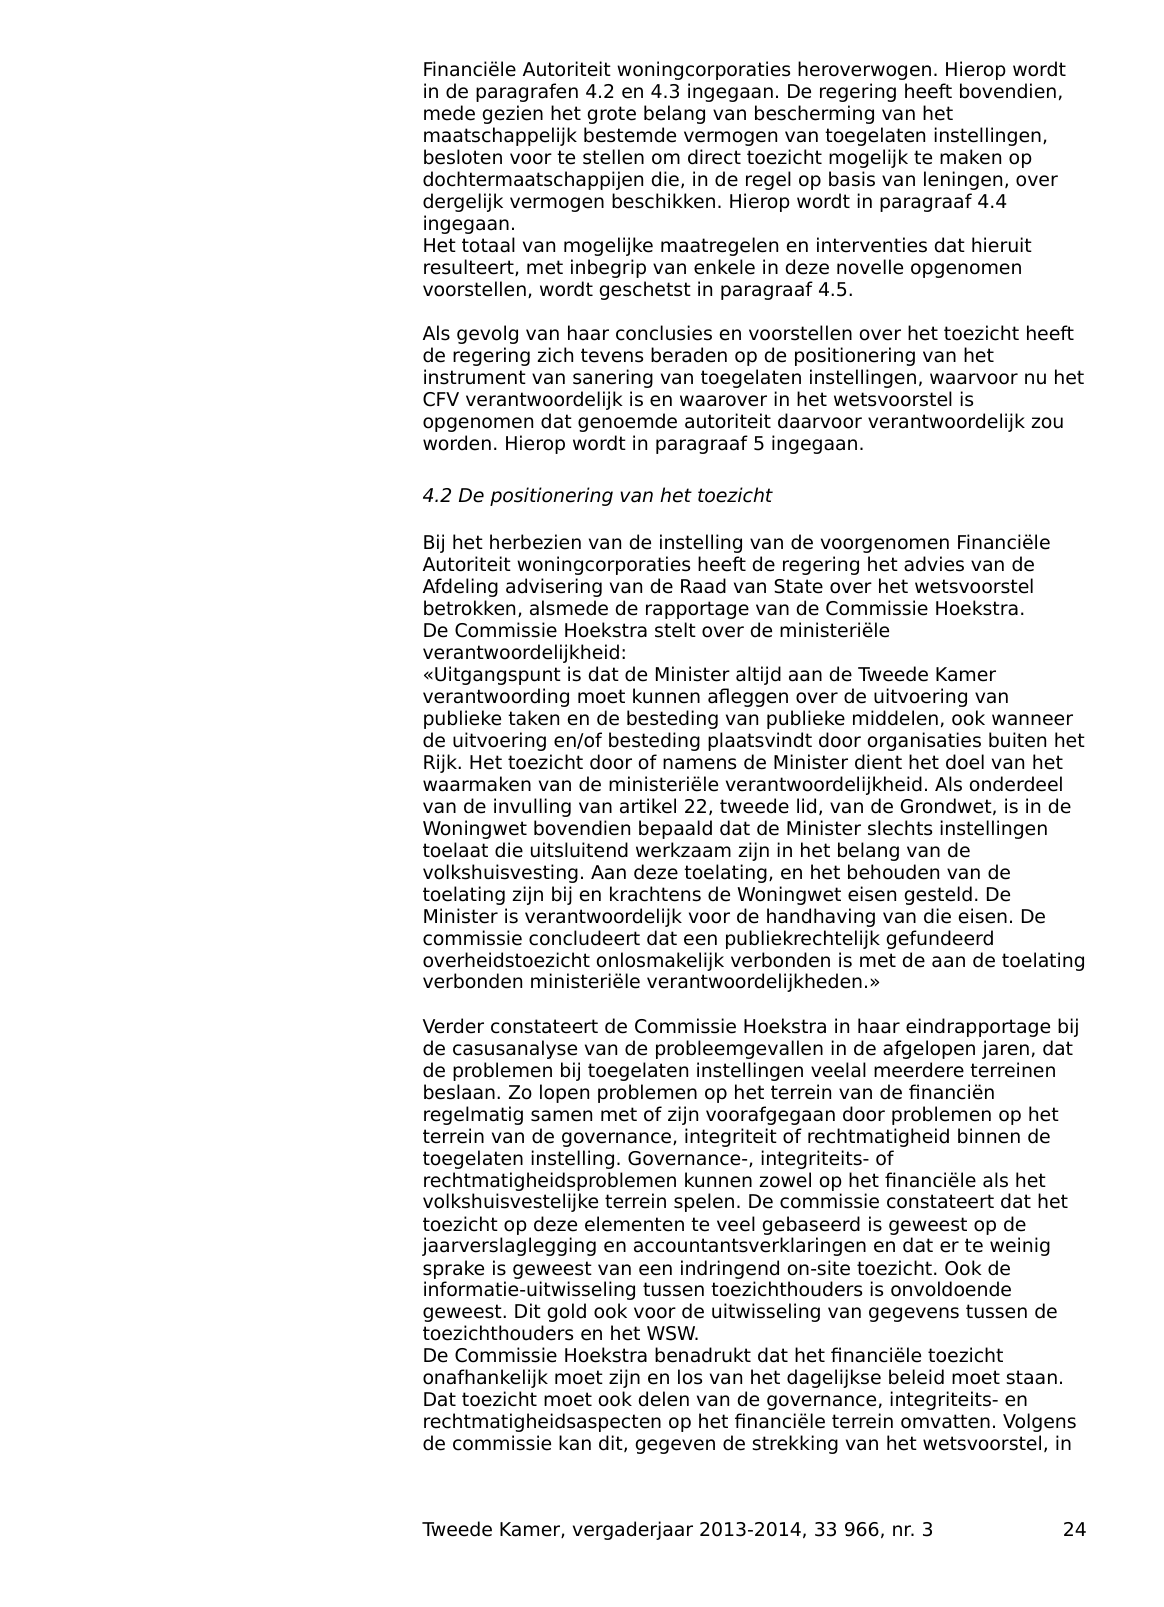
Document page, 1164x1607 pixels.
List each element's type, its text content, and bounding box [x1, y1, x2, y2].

text «Uitgangspunt is dat de Minister altijd aan de Tweede Kamer verantwoording moet kunnen afleggen over de uitvoering van publieke taken en de besteding van publieke middelen, ook wanneer de uitvoering en/of besteding plaatsvindt door organisaties buiten het Rijk. Het toezicht door of namens de Minister dient het doel van het waarmaken van de ministeriële verantwoordelijkheid. Als onderdeel van de invulling van artikel 22, tweede lid, van de Grondwet, is in de Woningwet bovendien bepaald dat de Minister slechts instellingen toelaat die uitsluitend werkzaam zijn in het belang van de volkshuisvesting. Aan deze toelating, en het behouden van de toelating zijn bij en krachtens de Woningwet eisen gesteld. De Minister is verantwoordelijk voor de handhaving van die eisen. De commissie concludeert dat een publiekrechtelijk gefundeerd overheidstoezicht onlosmakelijk verbonden is met de aan de toelating verbonden ministeriële verantwoordelijkheden.» [422, 664, 1087, 993]
text De Commissie Hoekstra stelt over de ministeriële verantwoordelijkheid: [422, 620, 1087, 664]
text Financiële Autoriteit woningcorporaties heroverwogen. Hierop wordt in de paragrafen 4.2 en 4.3 ingegaan. De regering heeft bovendien, mede gezien het grote belang van bescherming van het maatschappelijk bestemde vermogen van toegelaten instellingen, besloten voor te stellen om direct toezicht mogelijk te maken op dochtermaatschappijen die, in de regel op basis van leningen, over dergelijk vermogen beschikken. Hierop wordt in paragraaf 4.4 ingegaan. [422, 59, 1087, 235]
subtitle 4.2 De positionering van het toezicht [422, 485, 1087, 507]
text Het totaal van mogelijke maatregelen en interventies dat hieruit resulteert, met inbegrip van enkele in deze novelle opgenomen voorstellen, wordt geschetst in paragraaf 4.5. [422, 235, 1087, 301]
text Verder constateert de Commissie Hoekstra in haar eindrapportage bij de casusanalyse van de probleemgevallen in de afgelopen jaren, dat de problemen bij toegelaten instellingen veelal meerdere terreinen beslaan. Zo lopen problemen op het terrein van de financiën regelmatig samen met of zijn voorafgegaan door problemen op het terrein van de governance, integriteit of rechtmatigheid binnen de toegelaten instelling. Governance-, integriteits- of rechtmatigheidsproblemen kunnen zowel op het financiële als het volkshuisvestelijke terrein spelen. De commissie constateert dat het toezicht op deze elementen te veel gebaseerd is geweest op de jaarverslaglegging en accountantsverklaringen en dat er te weinig sprake is geweest van een indringend on-site toezicht. Ook de informatie-uitwisseling tussen toezichthouders is onvoldoende geweest. Dit gold ook voor de uitwisseling van gegevens tussen de toezichthouders en het WSW. [422, 1016, 1087, 1345]
text Bij het herbezien van de instelling van de voorgenomen Financiële Autoriteit woningcorporaties heeft de regering het advies van de Afdeling advisering van de Raad van State over het wetsvoorstel betrokken, alsmede de rapportage van de Commissie Hoekstra. [422, 532, 1087, 620]
text De Commissie Hoekstra benadrukt dat het financiële toezicht onafhankelijk moet zijn en los van het dagelijkse beleid moet staan. Dat toezicht moet ook delen van de governance, integriteits- en rechtmatigheidsaspecten op het financiële terrein omvatten. Volgens de commissie kan dit, gegeven de strekking van het wetsvoorstel, in [422, 1345, 1087, 1455]
text Als gevolg van haar conclusies en voorstellen over het toezicht heeft de regering zich tevens beraden op de positionering van het instrument van sanering van toegelaten instellingen, waarvoor nu het CFV verantwoordelijk is en waarover in het wetsvoorstel is opgenomen dat genoemde autoriteit daarvoor verantwoordelijk zou worden. Hierop wordt in paragraaf 5 ingegaan. [422, 323, 1087, 455]
